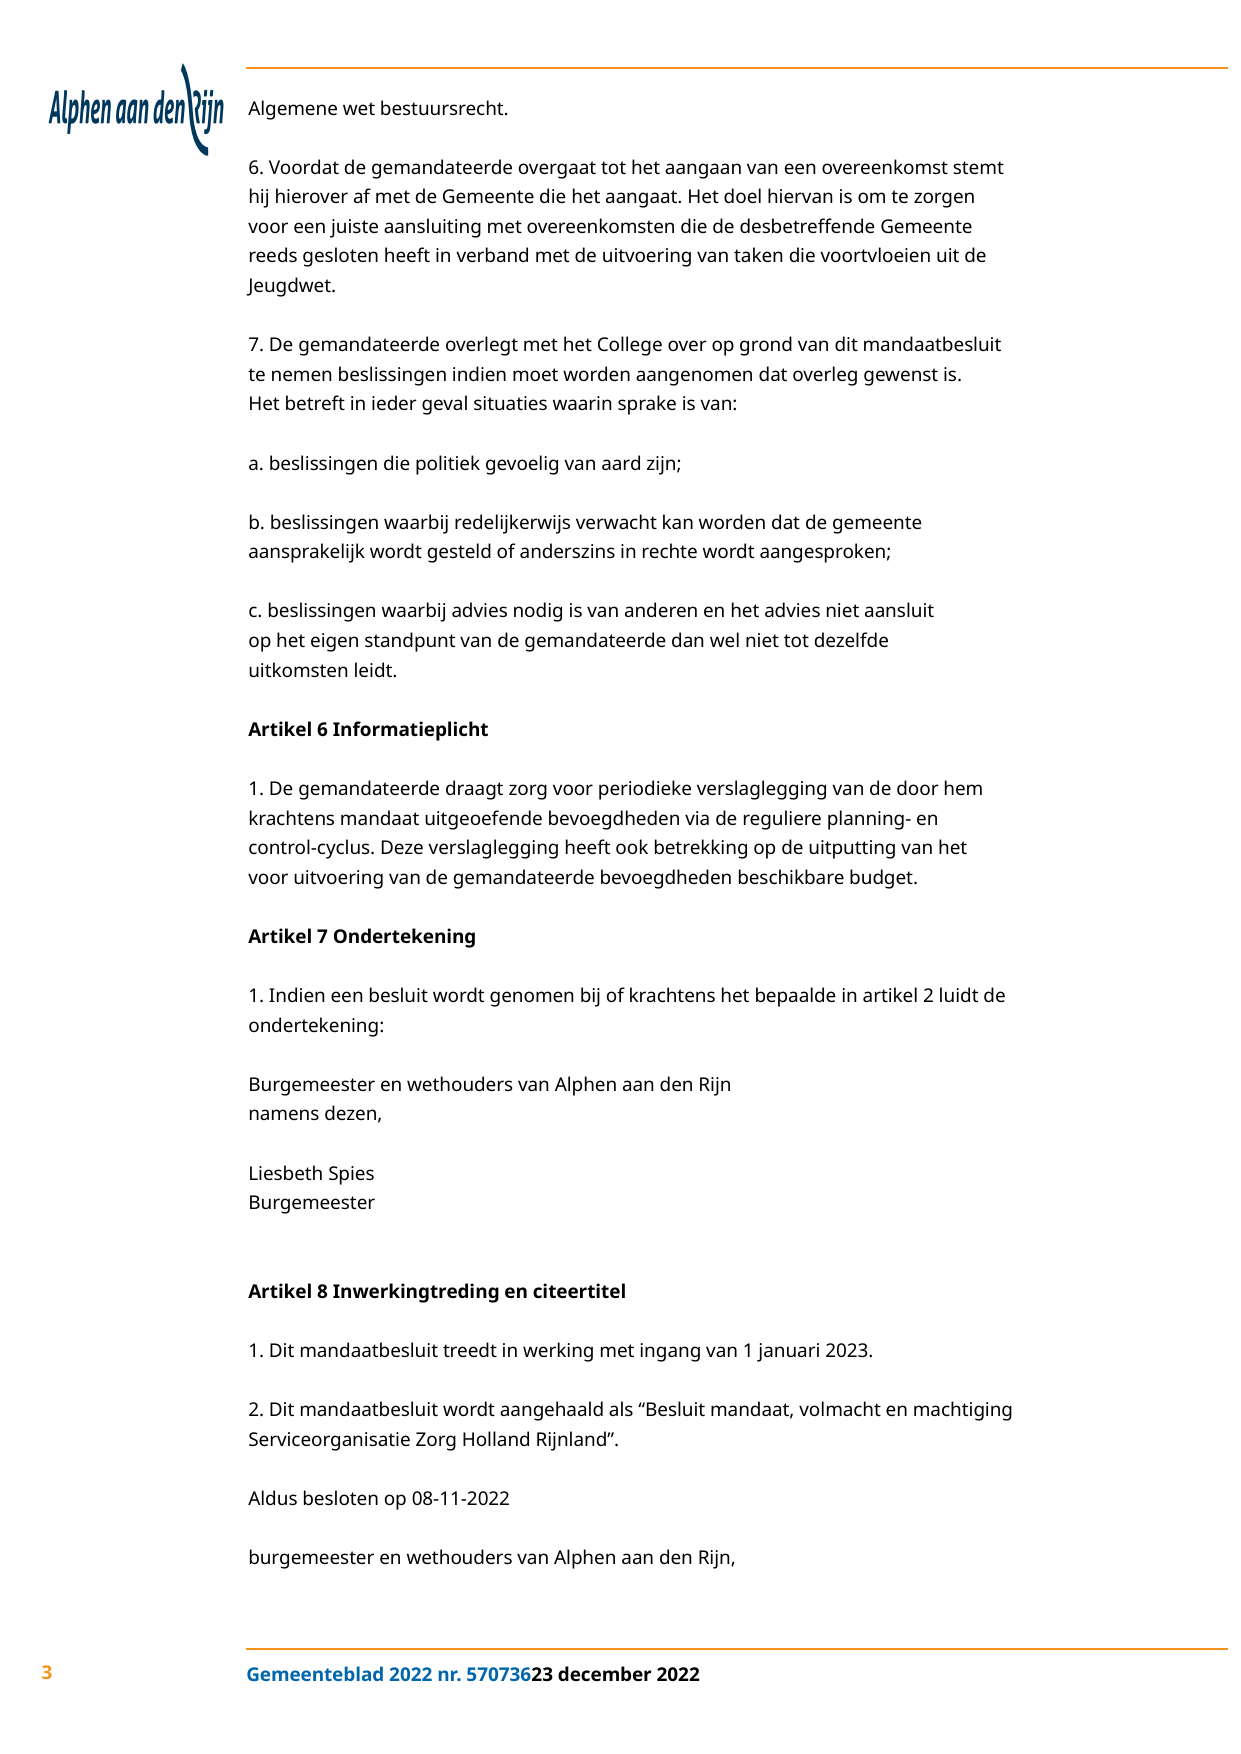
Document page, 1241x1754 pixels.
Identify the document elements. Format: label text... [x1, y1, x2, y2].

text hij hierover af met de Gemeente die het aangaat. Het doel hiervan is om te zorgen [248, 183, 1152, 209]
text te nemen beslissingen indien moet worden aangenomen dat overleg gewenst is. [248, 361, 1152, 387]
text uitkomsten leidt. [248, 657, 1152, 683]
text Burgemeester [248, 1189, 1152, 1215]
text a. beslissingen die politiek gevoelig van aard zijn; [248, 450, 1152, 476]
text control-cyclus. Deze verslaglegging heeft ook betrekking op de uitputting van het [248, 834, 1152, 860]
text 1. De gemandateerde draagt zorg voor periodieke verslaglegging van de door hem [248, 775, 1152, 801]
text 2. Dit mandaatbesluit wordt aangehaald als “Besluit mandaat, volmacht en machtiging [248, 1396, 1152, 1422]
text 1. Dit mandaatbesluit treedt in werking met ingang van 1 januari 2023. [248, 1337, 1152, 1363]
picture [41, 47, 231, 172]
text krachtens mandaat uitgeoefende bevoegdheden via de reguliere planning- en [248, 805, 1152, 831]
text reeds gesloten heeft in verband met de uitvoering van taken die voortvloeien uit de [248, 243, 1152, 268]
text ondertekening: [248, 1012, 1152, 1038]
text Artikel 7 Ondertekening [248, 923, 1152, 949]
text namens dezen, [248, 1101, 1152, 1126]
text aansprakelijk wordt gesteld of anderszins in rechte wordt aangesproken; [248, 538, 1152, 564]
text 6. Voordat de gemandateerde overgaat tot het aangaan van een overeenkomst stemt [248, 154, 1152, 180]
text Artikel 8 Inwerkingtreding en citeertitel [248, 1278, 1152, 1304]
text Algemene wet bestuursrecht. [248, 95, 1152, 121]
text Jeugdwet. [248, 272, 1152, 298]
text Aldus besloten op 08-11-2022 [248, 1485, 1152, 1511]
text Serviceorganisatie Zorg Holland Rijnland”. [248, 1426, 1152, 1452]
text c. beslissingen waarbij advies nodig is van anderen en het advies niet aansluit [248, 598, 1152, 623]
text op het eigen standpunt van de gemandateerde dan wel niet tot dezelfde [248, 627, 1152, 653]
text 1. Indien een besluit wordt genomen bij of krachtens het bepaalde in artikel 2 luidt de [248, 982, 1152, 1008]
text voor een juiste aansluiting met overeenkomsten die de desbetreffende Gemeente [248, 213, 1152, 239]
text Burgemeester en wethouders van Alphen aan den Rijn [248, 1071, 1152, 1097]
text Het betreft in ieder geval situaties waarin sprake is van: [248, 391, 1152, 416]
text b. beslissingen waarbij redelijkerwijs verwacht kan worden dat de gemeente [248, 509, 1152, 535]
text Artikel 6 Informatieplicht [248, 716, 1152, 742]
text voor uitvoering van de gemandateerde bevoegdheden beschikbare budget. [248, 864, 1152, 890]
text Liesbeth Spies [248, 1160, 1152, 1186]
text burgemeester en wethouders van Alphen aan den Rijn, [248, 1544, 1152, 1570]
text 7. De gemandateerde overlegt met het College over op grond van dit mandaatbesluit [248, 331, 1152, 357]
